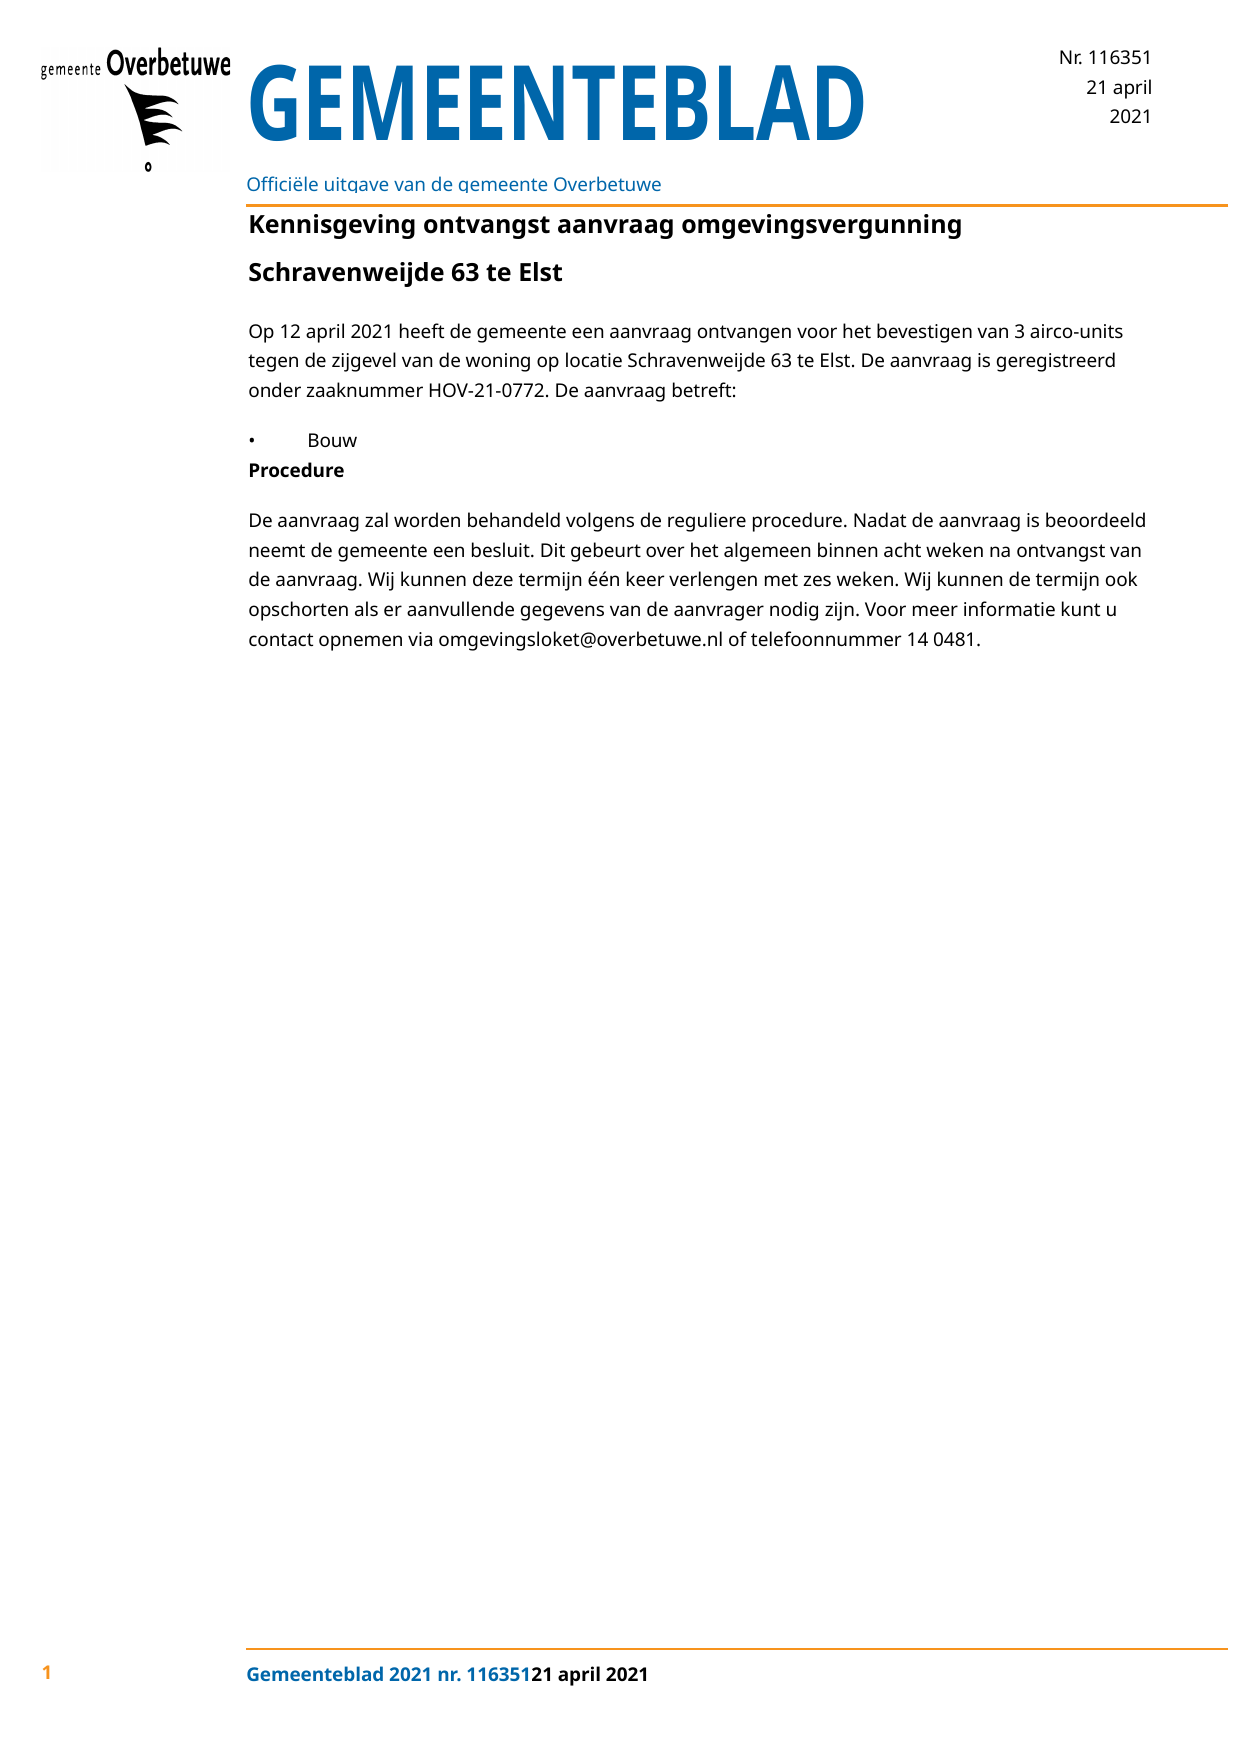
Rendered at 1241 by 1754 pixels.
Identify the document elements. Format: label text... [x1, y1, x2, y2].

text De aanvraag zal worden behandeld volgens de reguliere procedure. Nadat de aanvraag is beoordeeld neemt de gemeente een besluit. Dit gebeurt over het algemeen binnen acht weken na ontvangst van de aanvraag. Wij kunnen deze termijn één keer verlengen met zes weken. Wij kunnen de termijn ook opschorten als er aanvullende gegevens van de aanvrager nodig zijn. Voor meer informatie kunt u contact opnemen via omgevingsloket@overbetuwe.nl of telefoonnummer 14 0481. [248, 507, 1152, 652]
text Procedure [248, 457, 1152, 483]
text Kennisgeving ontvangst aanvraag omgevingsvergunning Schravenweijde 63 te Elst [248, 207, 1152, 288]
picture [41, 47, 231, 172]
text Op 12 april 2021 heeft de gemeente een aanvraag ontvangen voor het bevestigen van 3 airco-units tegen de zijgevel van de woning op locatie Schravenweijde 63 te Elst. De aanvraag is geregistreerd onder zaaknummer HOV-21-0772. De aanvraag betreft: [248, 318, 1152, 403]
list Bouw [248, 427, 1152, 453]
